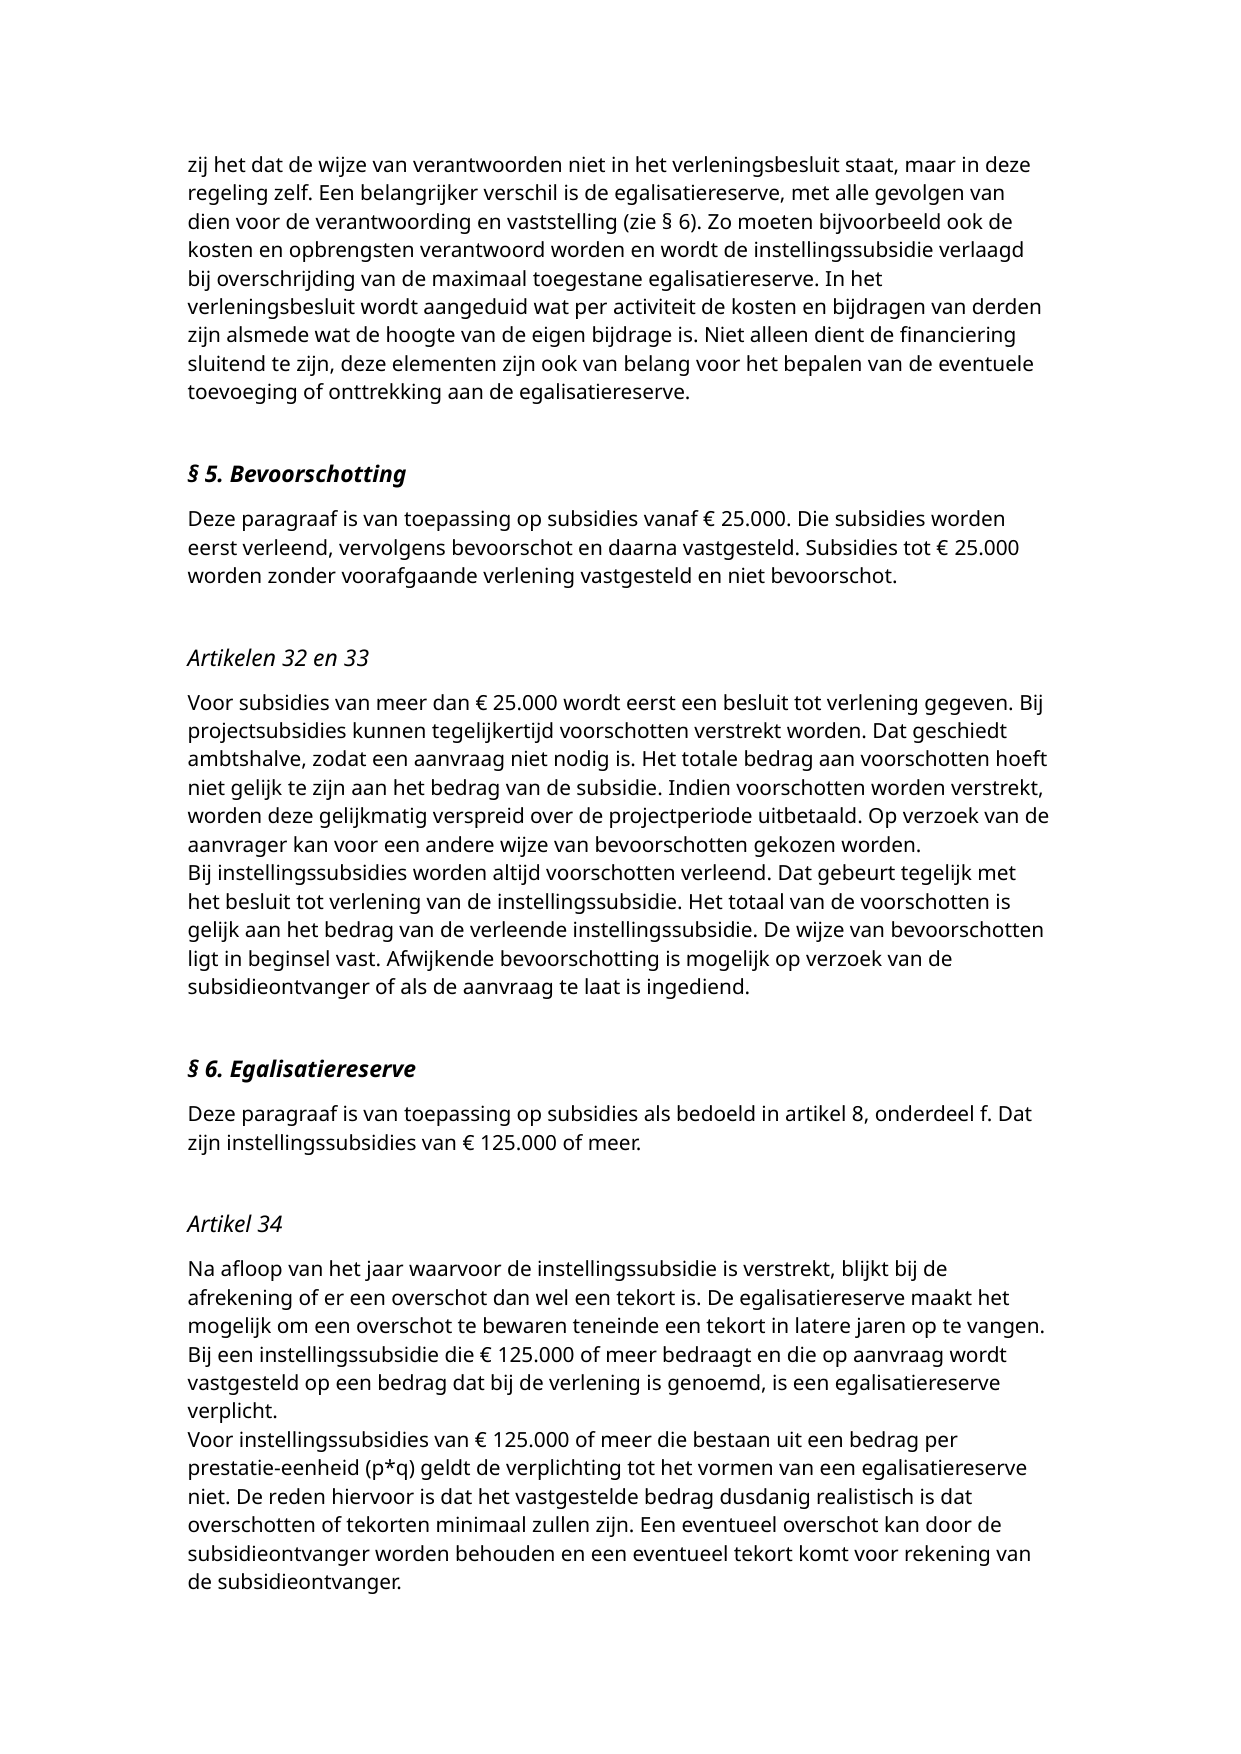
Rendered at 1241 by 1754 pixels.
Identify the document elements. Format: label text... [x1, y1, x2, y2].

text Deze paragraaf is van toepassing op subsidies vanaf € 25.000. Die subsidies worden eerst verleend, vervolgens bevoorschot en daarna vastgesteld. Subsidies tot € 25.000 worden zonder voorafgaande verlening vastgesteld en niet bevoorschot. [187, 504, 1053, 589]
subtitle Artikelen 32 en 33 [187, 641, 1053, 673]
subtitle Artikel 34 [187, 1208, 1053, 1239]
subtitle § 5. Bevoorschotting [187, 458, 1053, 489]
text zij het dat de wijze van verantwoorden niet in het verleningsbesluit staat, maar in deze regeling zelf. Een belangrijker verschil is de egalisatiereserve, met alle gevolgen van dien voor de verantwoording en vaststelling (zie § 6). Zo moeten bijvoorbeeld ook de kosten en opbrengsten verantwoord worden en wordt de instellingssubsidie verlaagd bij overschrijding van de maximaal toegestane egalisatiereserve. In het verleningsbesluit wordt aangeduid wat per activiteit de kosten en bijdragen van derden zijn alsmede wat de hoogte van de eigen bijdrage is. Niet alleen dient de financiering sluitend te zijn, deze elementen zijn ook van belang voor het bepalen van de eventuele toevoeging of onttrekking aan de egalisatiereserve. [187, 150, 1053, 406]
text Bij instellingssubsidies worden altijd voorschotten verleend. Dat gebeurt tegelijk met het besluit tot verlening van de instellingssubsidie. Het totaal van de voorschotten is gelijk aan het bedrag van de verleende instellingssubsidie. De wijze van bevoorschotten ligt in beginsel vast. Afwijkende bevoorschotting is mogelijk op verzoek van de subsidieontvanger of als de aanvraag te laat is ingediend. [187, 858, 1053, 1001]
subtitle § 6. Egalisatiereserve [187, 1053, 1053, 1084]
text Voor subsidies van meer dan € 25.000 wordt eerst een besluit tot verlening gegeven. Bij projectsubsidies kunnen tegelijkertijd voorschotten verstrekt worden. Dat geschiedt ambtshalve, zodat een aanvraag niet nodig is. Het totale bedrag aan voorschotten hoeft niet gelijk te zijn aan het bedrag van de subsidie. Indien voorschotten worden verstrekt, worden deze gelijkmatig verspreid over de projectperiode uitbetaald. Op verzoek van de aanvrager kan voor een andere wijze van bevoorschotten gekozen worden. [187, 688, 1053, 858]
text Deze paragraaf is van toepassing op subsidies als bedoeld in artikel 8, onderdeel f. Dat zijn instellingssubsidies van € 125.000 of meer. [187, 1099, 1053, 1156]
text Voor instellingssubsidies van € 125.000 of meer die bestaan uit een bedrag per prestatie-eenheid (p*q) geldt de verplichting tot het vormen van een egalisatiereserve niet. De reden hiervoor is dat het vastgestelde bedrag dusdanig realistisch is dat overschotten of tekorten minimaal zullen zijn. Een eventueel overschot kan door de subsidieontvanger worden behouden en een eventueel tekort komt voor rekening van de subsidieontvanger. [187, 1425, 1053, 1596]
text Na afloop van het jaar waarvoor de instellingssubsidie is verstrekt, blijkt bij de afrekening of er een overschot dan wel een tekort is. De egalisatiereserve maakt het mogelijk om een overschot te bewaren teneinde een tekort in latere jaren op te vangen. Bij een instellingssubsidie die € 125.000 of meer bedraagt en die op aanvraag wordt vastgesteld op een bedrag dat bij de verlening is genoemd, is een egalisatiereserve verplicht. [187, 1254, 1053, 1425]
